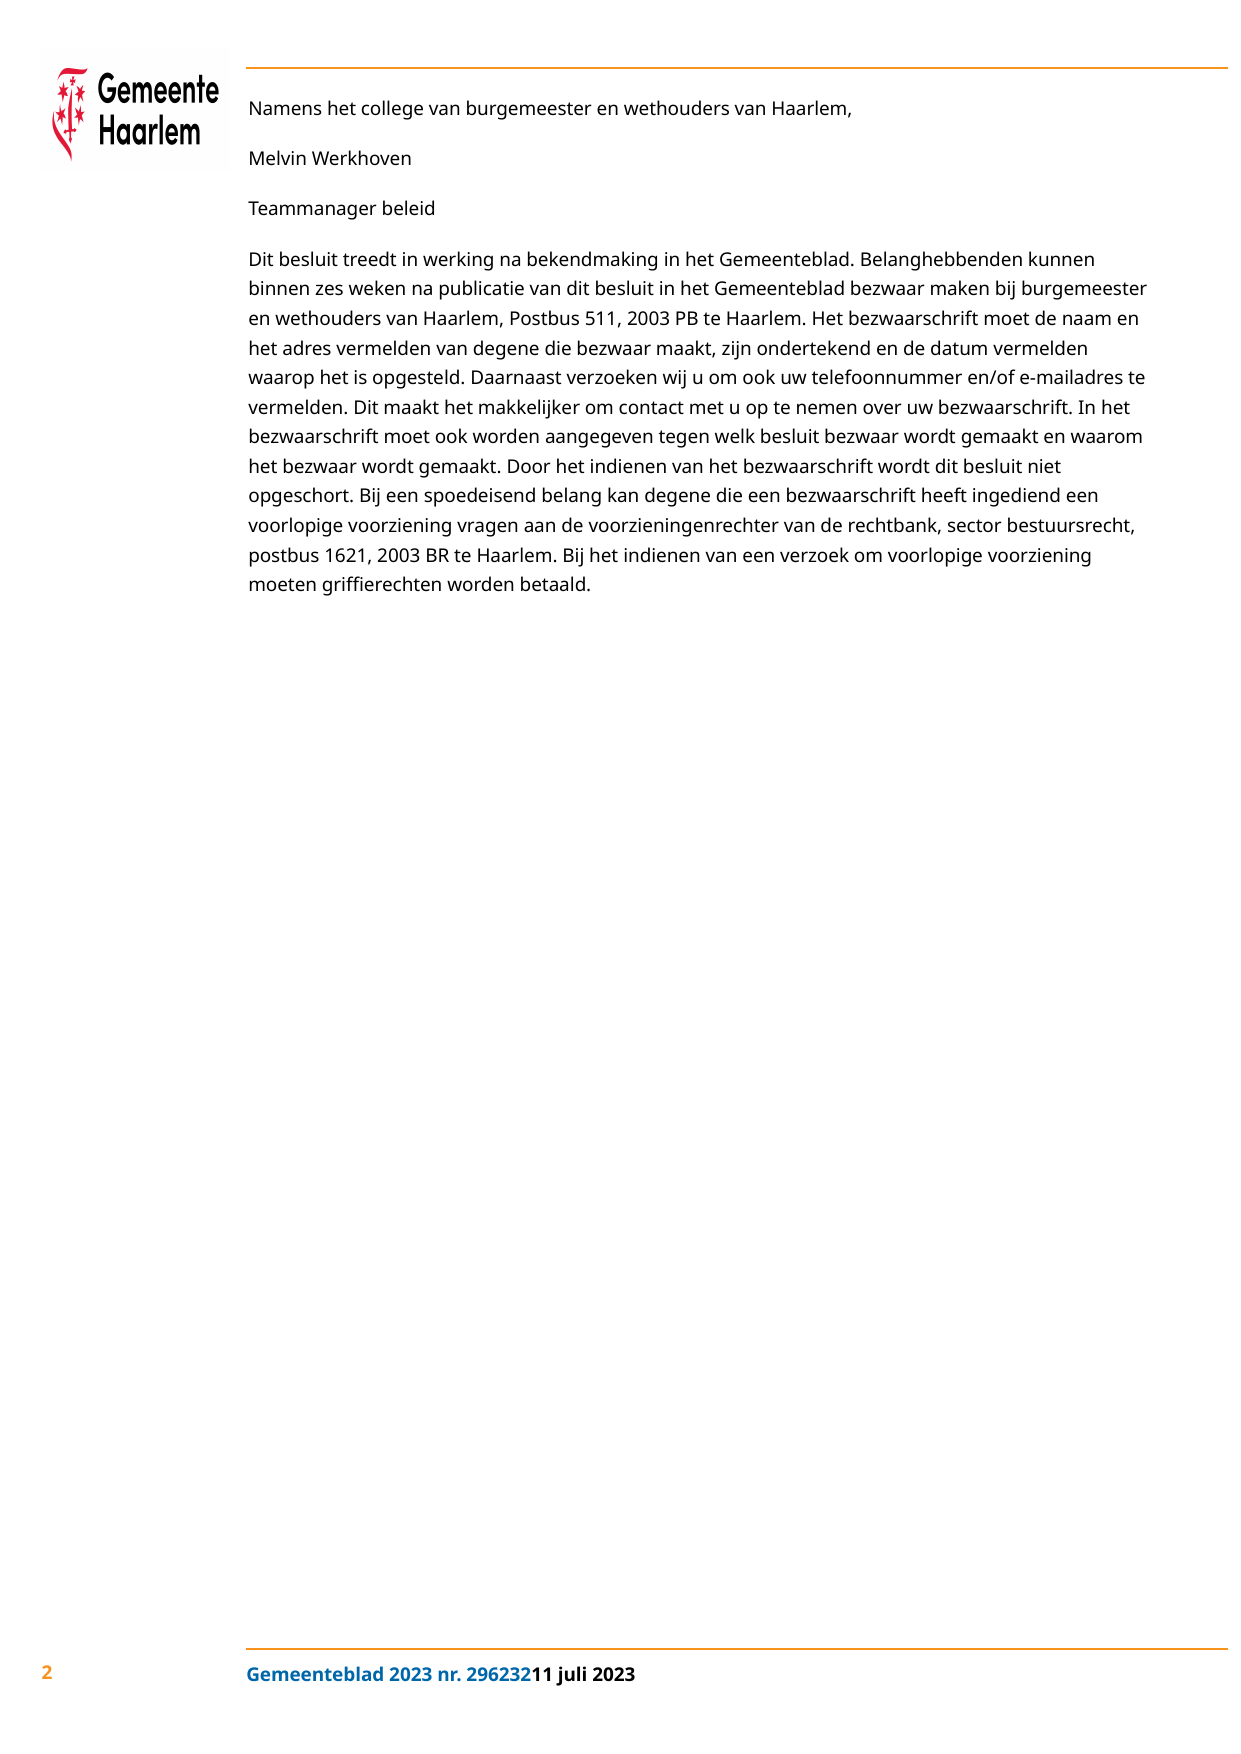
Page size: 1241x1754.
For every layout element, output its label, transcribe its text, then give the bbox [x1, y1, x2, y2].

text Teammanager beleid [248, 196, 1152, 221]
text Dit besluit treedt in werking na bekendmaking in het Gemeenteblad. Belanghebbenden kunnen binnen zes weken na publicatie van dit besluit in het Gemeenteblad bezwaar maken bij burgemeester en wethouders van Haarlem, Postbus 511, 2003 PB te Haarlem. Het bezwaarschrift moet de naam en het adres vermelden van degene die bezwaar maakt, zijn ondertekend en de datum vermelden waarop het is opgesteld. Daarnaast verzoeken wij u om ook uw telefoonnummer en/of e-mailadres te vermelden. Dit maakt het makkelijker om contact met u op te nemen over uw bezwaarschrift. In het bezwaarschrift moet ook worden aangegeven tegen welk besluit bezwaar wordt gemaakt en waarom het bezwaar wordt gemaakt. Door het indienen van het bezwaarschrift wordt dit besluit niet opgeschort. Bij een spoedeisend belang kan degene die een bezwaarschrift heeft ingediend een voorlopige voorziening vragen aan de voorzieningenrechter van de rechtbank, sector bestuursrecht, postbus 1621, 2003 BR te Haarlem. Bij het indienen van een verzoek om voorlopige voorziening moeten griffierechten worden betaald. [248, 246, 1152, 597]
text Namens het college van burgemeester en wethouders van Haarlem, [248, 95, 1152, 121]
text Melvin Werkhoven [248, 145, 1152, 171]
picture [41, 47, 231, 172]
